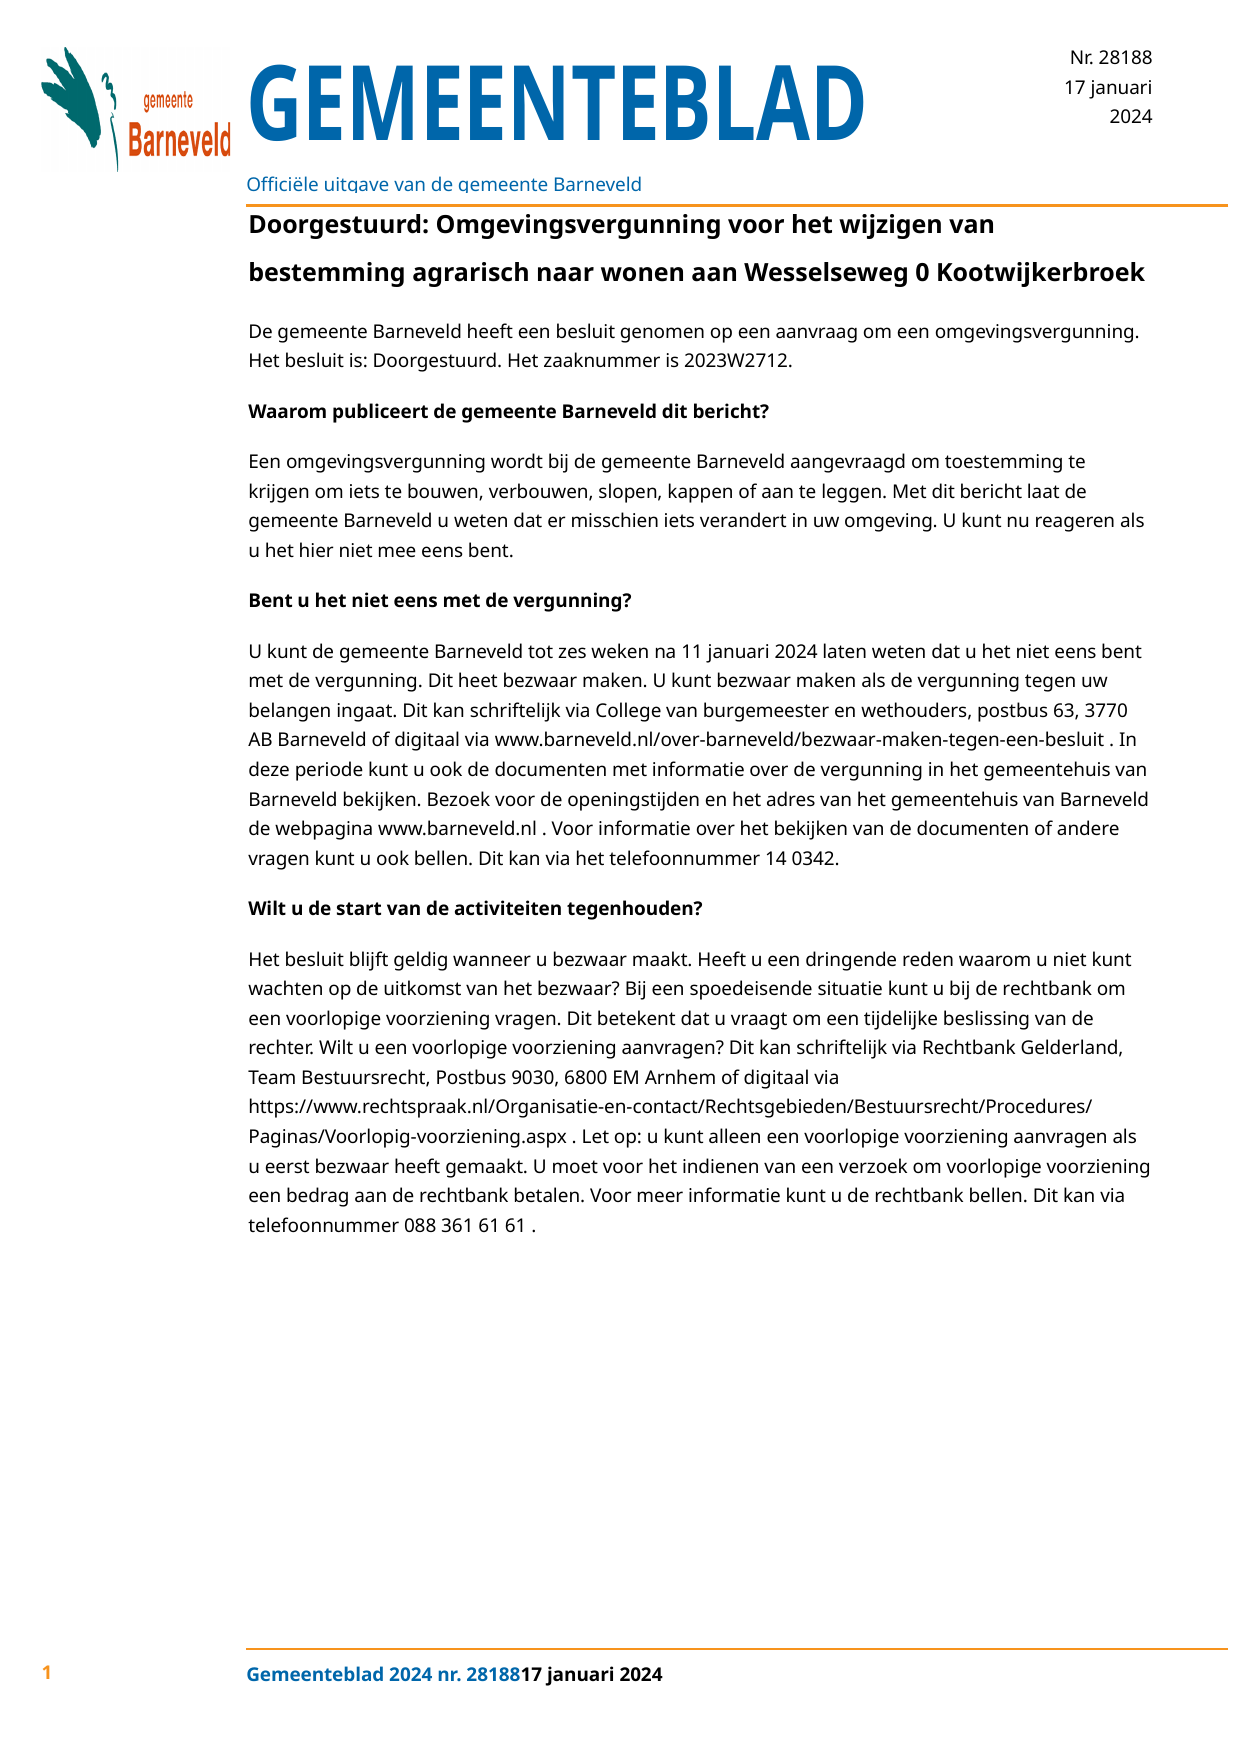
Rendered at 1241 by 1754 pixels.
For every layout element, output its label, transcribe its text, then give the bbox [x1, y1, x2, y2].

text Het besluit blijft geldig wanneer u bezwaar maakt. Heeft u een dringende reden waarom u niet kunt wachten op de uitkomst van het bezwaar? Bij een spoedeisende situatie kunt u bij de rechtbank om een voorlopige voorziening vragen. Dit betekent dat u vraagt om een tijdelijke beslissing van de rechter. Wilt u een voorlopige voorziening aanvragen? Dit kan schriftelijk via Rechtbank Gelderland, Team Bestuursrecht, Postbus 9030, 6800 EM Arnhem of digitaal via https://www.rechtspraak.nl/Organisatie-en-contact/Rechtsgebieden/Bestuursrecht/Procedures/Paginas/Voorlopig-voorziening.aspx . Let op: u kunt alleen een voorlopige voorziening aanvragen als u eerst bezwaar heeft gemaakt. U moet voor het indienen van een verzoek om voorlopige voorziening een bedrag aan de rechtbank betalen. Voor meer informatie kunt u de rechtbank bellen. Dit kan via telefoonnummer 088 361 61 61 . [248, 946, 1152, 1238]
text Een omgevingsvergunning wordt bij de gemeente Barneveld aangevraagd om toestemming te krijgen om iets te bouwen, verbouwen, slopen, kappen of aan te leggen. Met dit bericht laat de gemeente Barneveld u weten dat er misschien iets verandert in uw omgeving. U kunt nu reageren als u het hier niet mee eens bent. [248, 448, 1152, 563]
text Bent u het niet eens met de vergunning? [248, 587, 1152, 613]
picture [41, 47, 231, 172]
text Doorgestuurd: Omgevingsvergunning voor het wijzigen van bestemming agrarisch naar wonen aan Wesselseweg 0 Kootwijkerbroek [248, 207, 1152, 288]
text De gemeente Barneveld heeft een besluit genomen op een aanvraag om een omgevingsvergunning. Het besluit is: Doorgestuurd. Het zaaknummer is 2023W2712. [248, 318, 1152, 373]
text Waarom publiceert de gemeente Barneveld dit bericht? [248, 398, 1152, 424]
text Wilt u de start van de activiteiten tegenhouden? [248, 895, 1152, 921]
text U kunt de gemeente Barneveld tot zes weken na 11 januari 2024 laten weten dat u het niet eens bent met de vergunning. Dit heet bezwaar maken. U kunt bezwaar maken als de vergunning tegen uw belangen ingaat. Dit kan schriftelijk via College van burgemeester en wethouders, postbus 63, 3770 AB Barneveld of digitaal via www.barneveld.nl/over-barneveld/bezwaar-maken-tegen-een-besluit . In deze periode kunt u ook de documenten met informatie over de vergunning in het gemeentehuis van Barneveld bekijken. Bezoek voor de openingstijden en het adres van het gemeentehuis van Barneveld de webpagina www.barneveld.nl . Voor informatie over het bekijken van de documenten of andere vragen kunt u ook bellen. Dit kan via het telefoonnummer 14 0342. [248, 638, 1152, 871]
